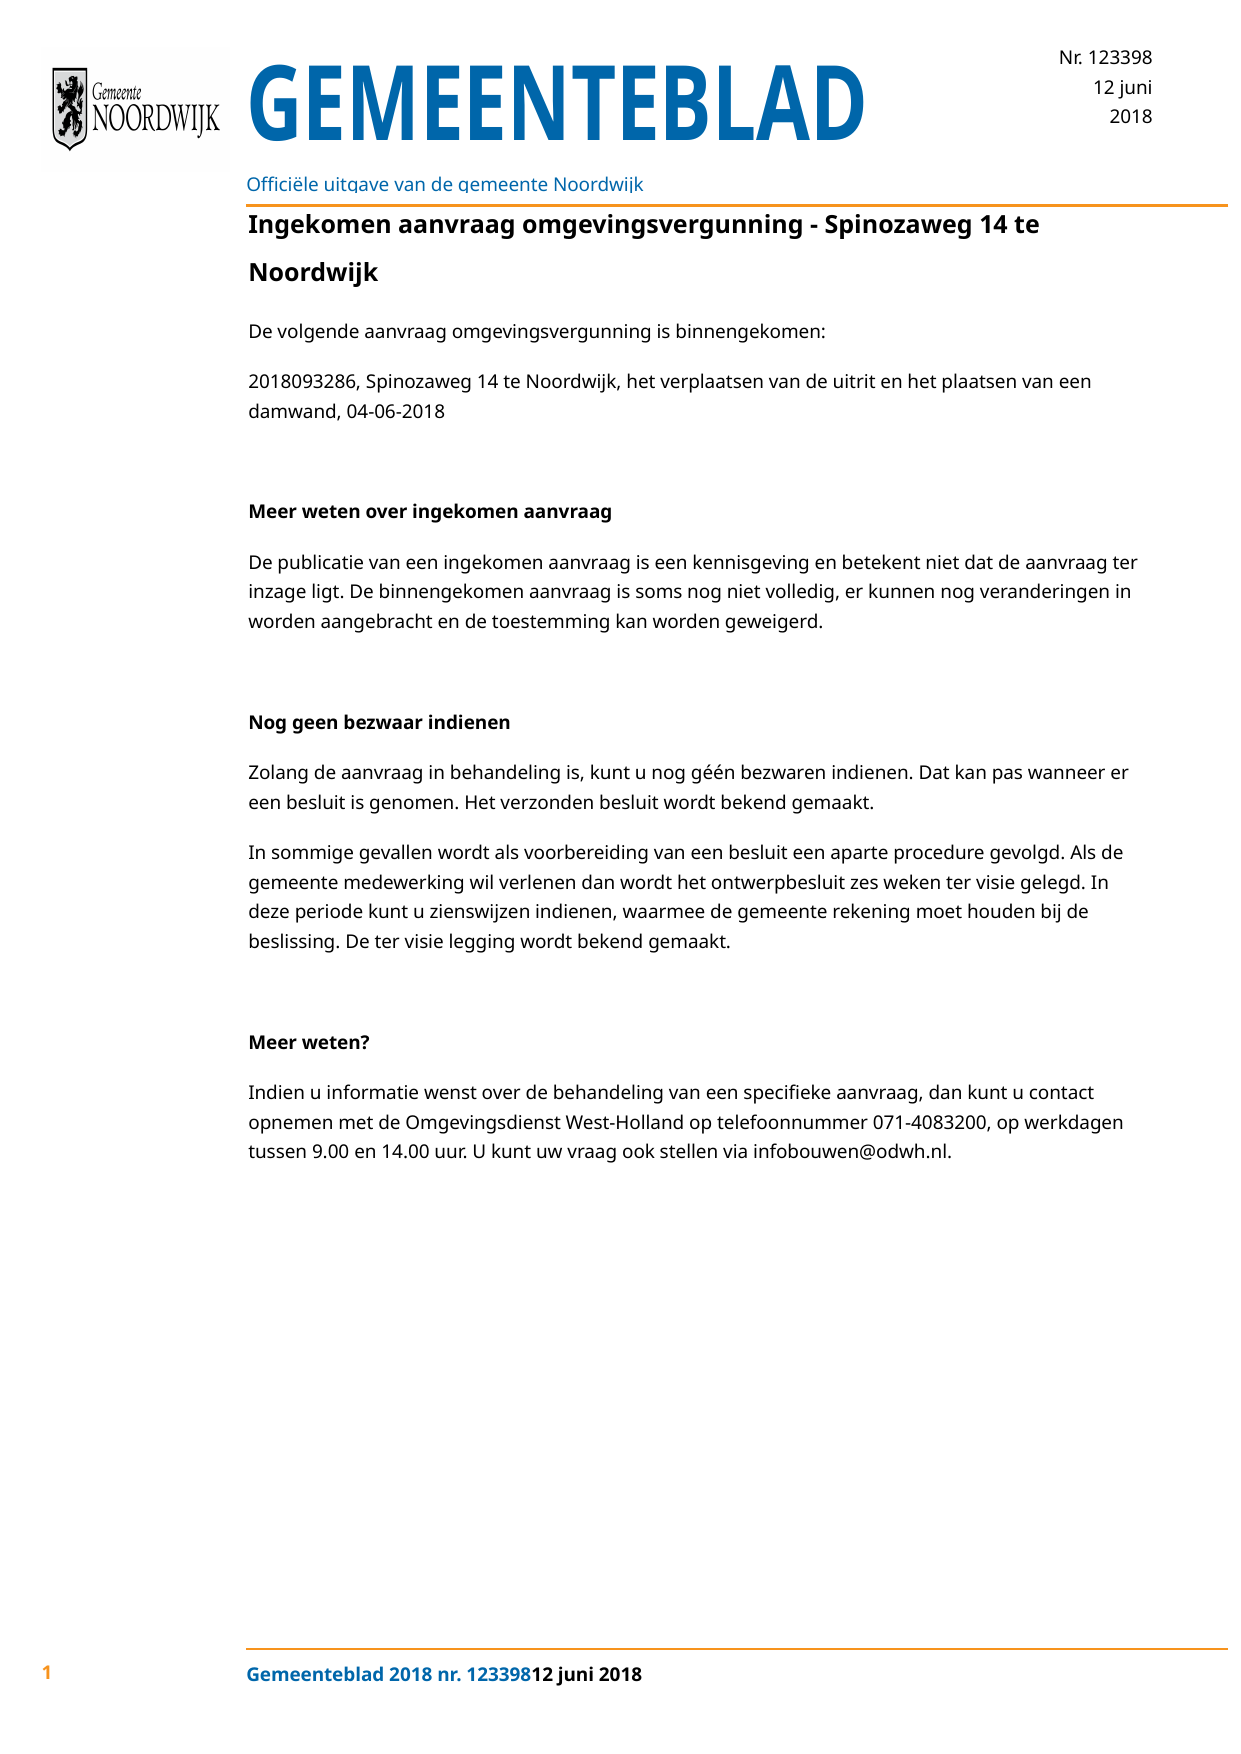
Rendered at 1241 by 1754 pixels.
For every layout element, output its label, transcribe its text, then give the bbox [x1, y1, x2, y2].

text Meer weten? [248, 1029, 1152, 1055]
text De volgende aanvraag omgevingsvergunning is binnengekomen: [248, 318, 1152, 344]
text Indien u informatie wenst over de behandeling van een specifieke aanvraag, dan kunt u contact opnemen met de Omgevingsdienst West-Holland op telefoonnummer 071-4083200, op werkdagen tussen 9.00 en 14.00 uur. U kunt uw vraag ook stellen via infobouwen@odwh.nl. [248, 1079, 1152, 1164]
text Zolang de aanvraag in behandeling is, kunt u nog géén bezwaren indienen. Dat kan pas wanneer er een besluit is genomen. Het verzonden besluit wordt bekend gemaakt. [248, 759, 1152, 815]
picture [41, 47, 231, 172]
text Ingekomen aanvraag omgevingsvergunning - Spinozaweg 14 te Noordwijk [248, 207, 1152, 288]
text In sommige gevallen wordt als voorbereiding van een besluit een aparte procedure gevolgd. Als de gemeente medewerking wil verlenen dan wordt het ontwerpbesluit zes weken ter visie gelegd. In deze periode kunt u zienswijzen indienen, waarmee de gemeente rekening moet houden bij de beslissing. De ter visie legging wordt bekend gemaakt. [248, 839, 1152, 954]
text Meer weten over ingekomen aanvraag [248, 499, 1152, 524]
text 2018093286, Spinozaweg 14 te Noordwijk, het verplaatsen van de uitrit en het plaatsen van een damwand, 04-06-2018 [248, 368, 1152, 424]
text De publicatie van een ingekomen aanvraag is een kennisgeving en betekent niet dat de aanvraag ter inzage ligt. De binnengekomen aanvraag is soms nog niet volledig, er kunnen nog veranderingen in worden aangebracht en de toestemming kan worden geweigerd. [248, 549, 1152, 634]
text Nog geen bezwaar indienen [248, 709, 1152, 735]
